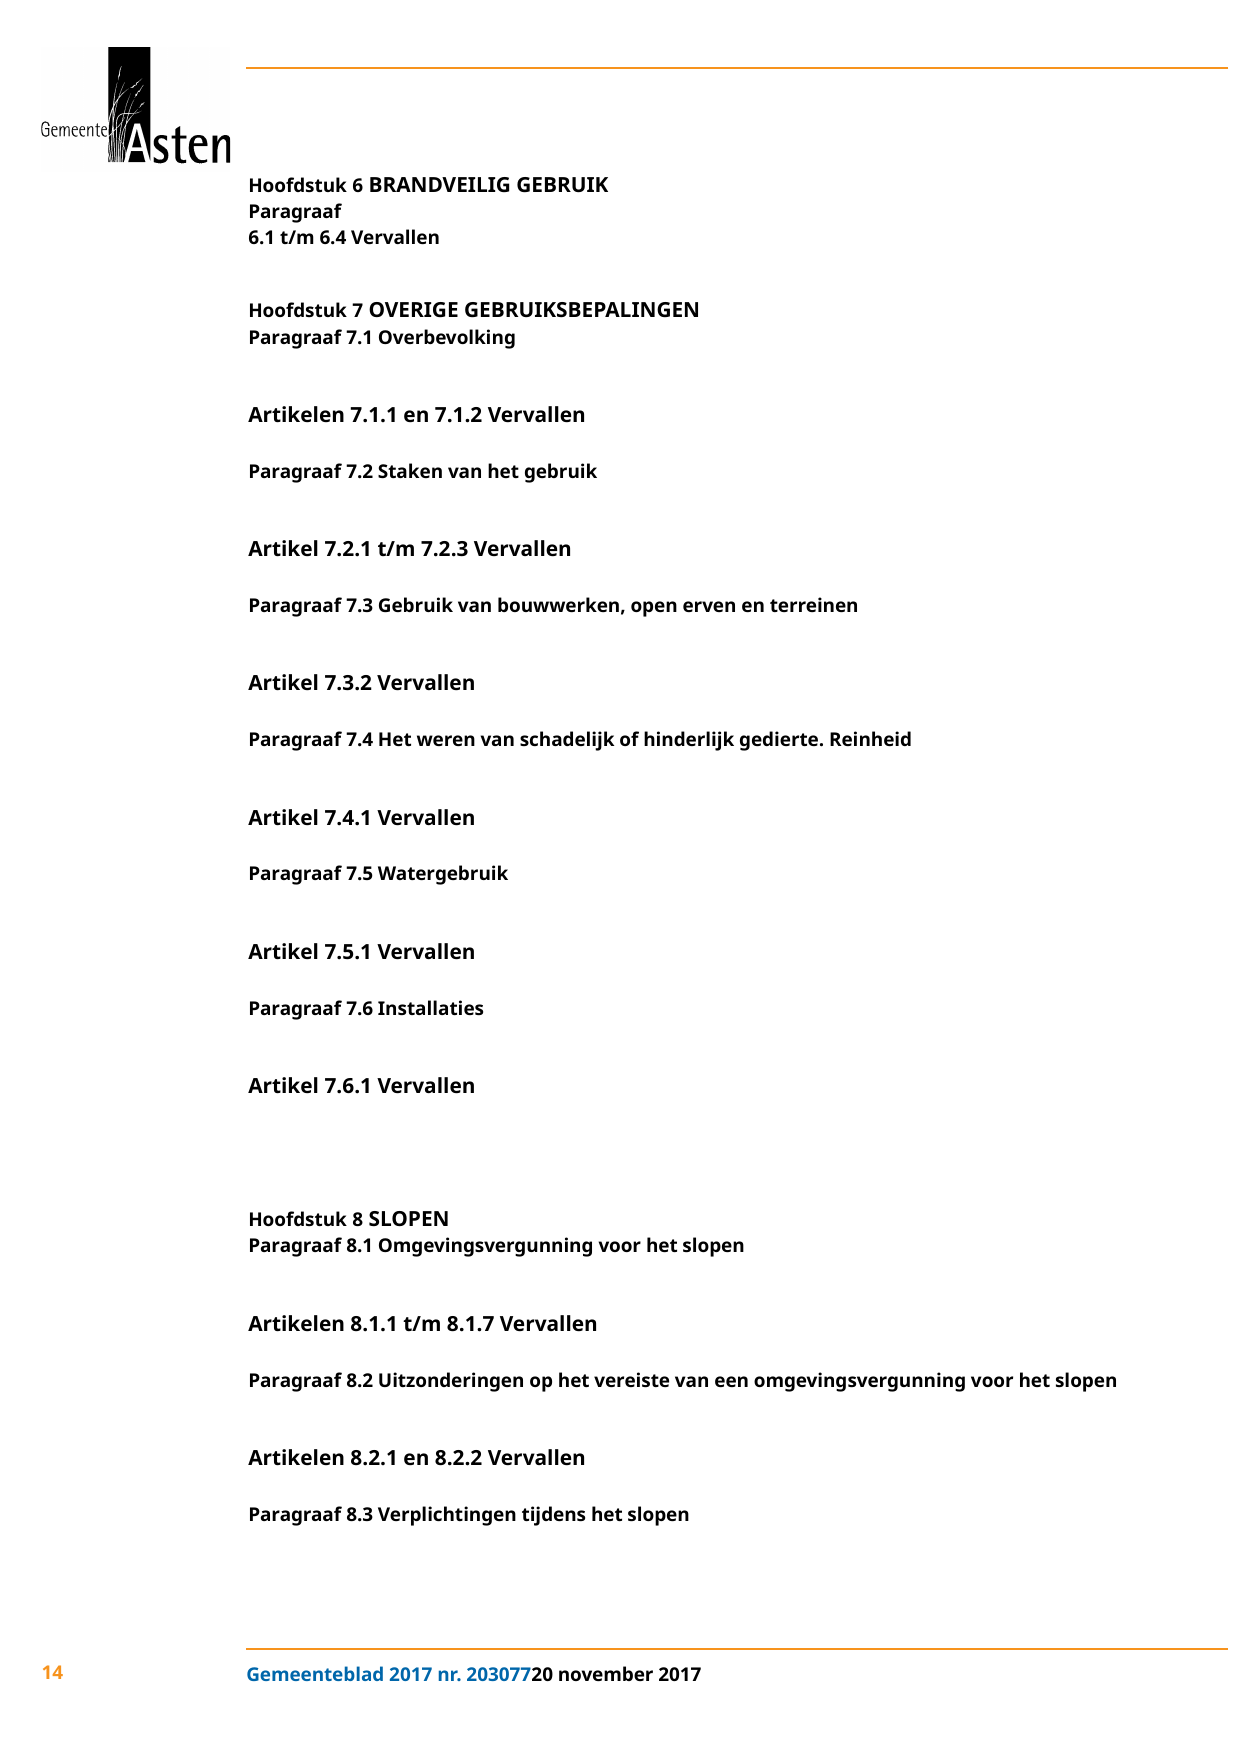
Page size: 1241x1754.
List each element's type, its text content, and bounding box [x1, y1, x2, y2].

text Paragraaf 8.2 Uitzonderingen op het vereiste van een omgevingsvergunning voor het slopen [248, 1367, 1152, 1392]
text Artikel 7.2.1 t/m 7.2.3 Vervallen [248, 534, 1152, 563]
text Artikelen 8.1.1 t/m 8.1.7 Vervallen [248, 1309, 1152, 1337]
text Artikelen 7.1.1 en 7.1.2 Vervallen [248, 400, 1152, 428]
text Paragraaf 7.4 Het weren van schadelijk of hinderlijk gedierte. Reinheid [248, 726, 1152, 752]
text Artikel 7.6.1 Vervallen [248, 1071, 1152, 1099]
text Artikelen 8.2.1 en 8.2.2 Vervallen [248, 1443, 1152, 1471]
text Paragraaf 8.3 Verplichtingen tijdens het slopen [248, 1501, 1152, 1527]
text 6.1 t/m 6.4 Vervallen [248, 224, 1152, 250]
text Hoofdstuk 8 SLOPEN [248, 1204, 1152, 1233]
text Artikel 7.5.1 Vervallen [248, 937, 1152, 965]
text Hoofdstuk 6 BRANDVEILIG GEBRUIK [248, 170, 1152, 198]
text Artikel 7.3.2 Vervallen [248, 668, 1152, 697]
text Paragraaf 7.6 Installaties [248, 995, 1152, 1021]
text Paragraaf [248, 198, 1152, 224]
text Paragraaf 7.2 Staken van het gebruik [248, 458, 1152, 484]
text Paragraaf 7.1 Overbevolking [248, 324, 1152, 350]
text Paragraaf 7.3 Gebruik van bouwwerken, open erven en terreinen [248, 592, 1152, 618]
text Paragraaf 8.1 Omgevingsvergunning voor het slopen [248, 1233, 1152, 1258]
text Paragraaf 7.5 Watergebruik [248, 861, 1152, 886]
text Hoofdstuk 7 OVERIGE GEBRUIKSBEPALINGEN [248, 296, 1152, 324]
picture [41, 47, 231, 172]
text Artikel 7.4.1 Vervallen [248, 803, 1152, 831]
